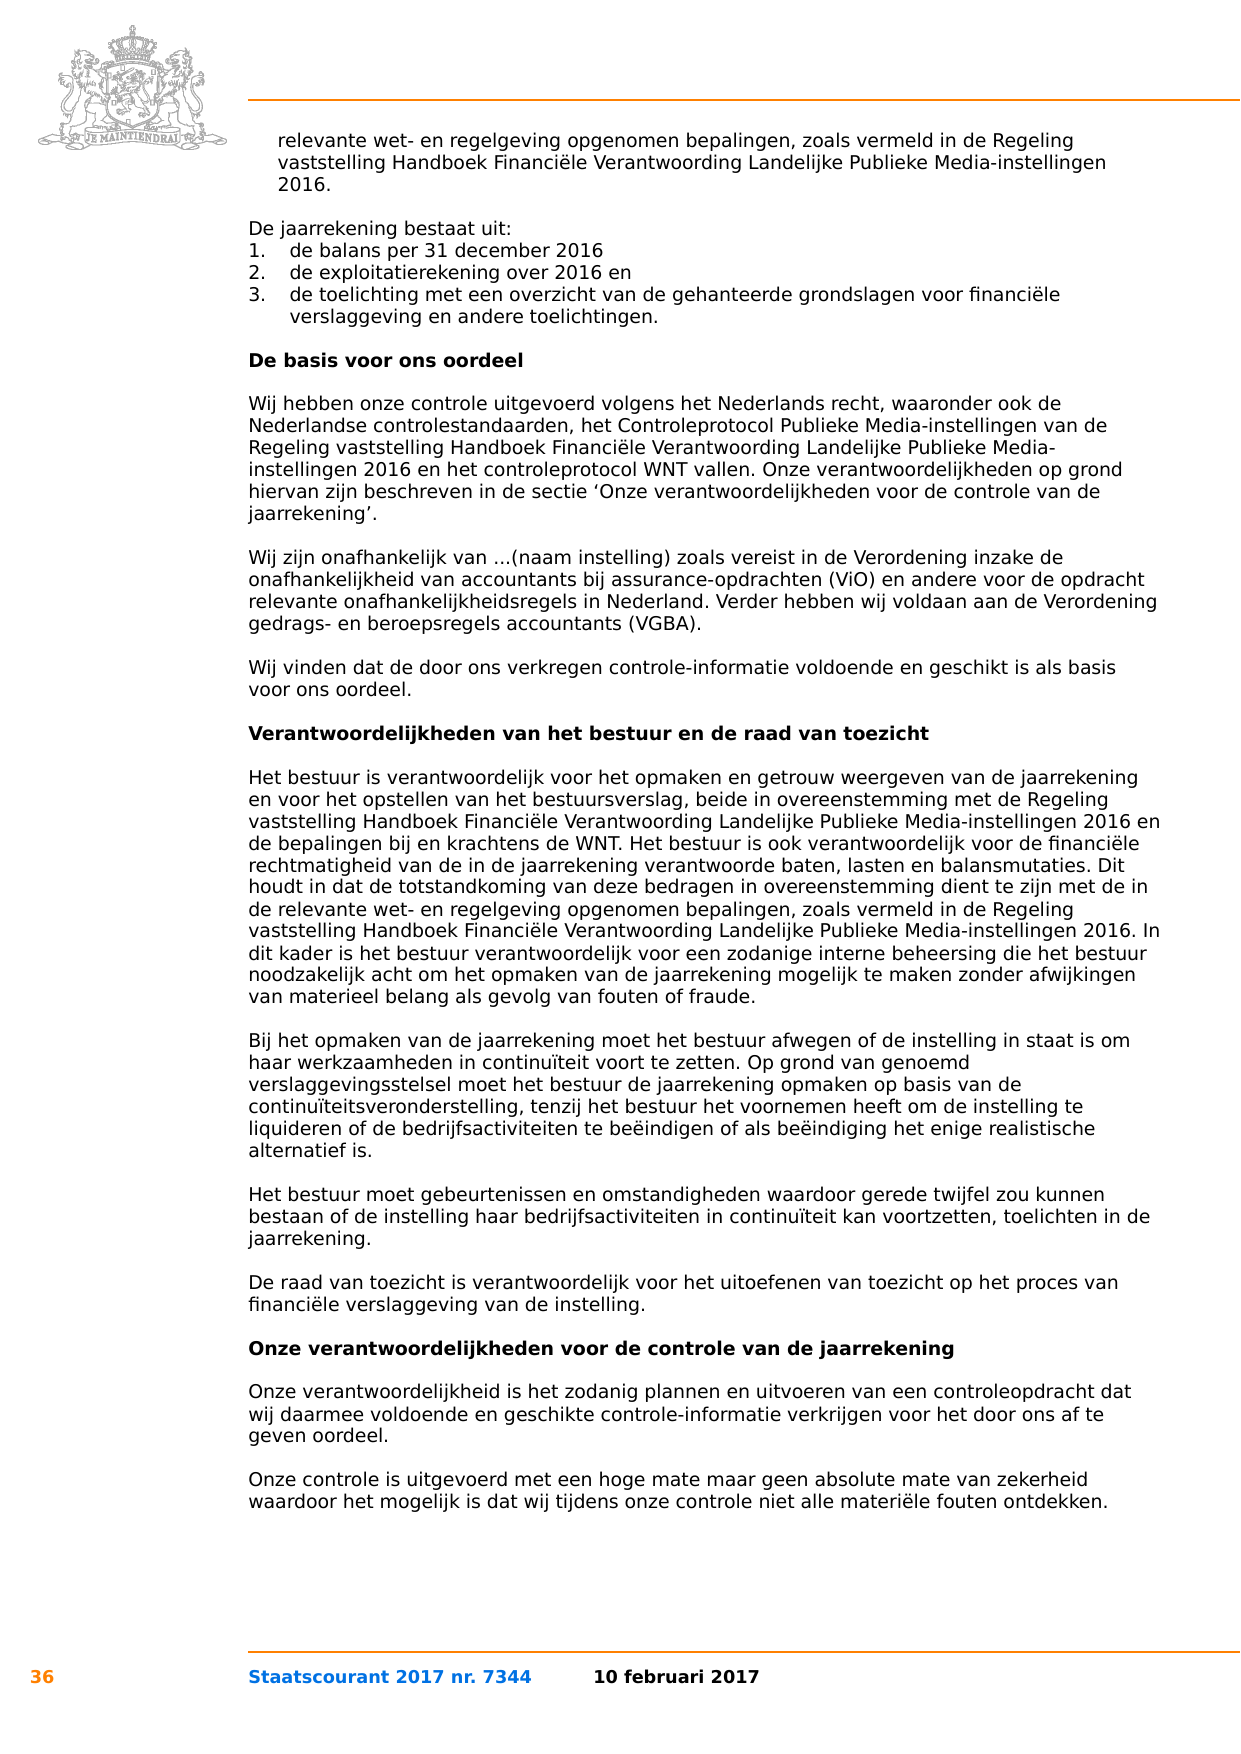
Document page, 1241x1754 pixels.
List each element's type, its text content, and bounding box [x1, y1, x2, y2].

subtitle De basis voor ons oordeel [248, 349, 1163, 371]
text 1. de balans per 31 december 2016 [248, 240, 1163, 262]
text relevante wet- en regelgeving opgenomen bepalingen, zoals vermeld in de Regeling vaststelling Handboek Financiële Verantwoording Landelijke Publieke Media-instellingen 2016. [248, 130, 1163, 196]
text 3. de toelichting met een overzicht van de gehanteerde grondslagen voor financiële verslaggeving en andere toelichtingen. [248, 284, 1163, 328]
subtitle Onze verantwoordelijkheden voor de controle van de jaarrekening [248, 1338, 1163, 1359]
text Het bestuur moet gebeurtenissen en omstandigheden waardoor gerede twijfel zou kunnen bestaan of de instelling haar bedrijfsactiviteiten in continuïteit kan voortzetten, toelichten in de jaarrekening. [248, 1184, 1163, 1250]
text Onze verantwoordelijkheid is het zodanig plannen en uitvoeren van een controleopdracht dat wij daarmee voldoende en geschikte controle-informatie verkrijgen voor het door ons af te geven oordeel. [248, 1381, 1163, 1447]
text Bij het opmaken van de jaarrekening moet het bestuur afwegen of de instelling in staat is om haar werkzaamheden in continuïteit voort te zetten. Op grond van genoemd verslaggevingsstelsel moet het bestuur de jaarrekening opmaken op basis van de continuïteitsveronderstelling, tenzij het bestuur het voornemen heeft om de instelling te liquideren of de bedrijfsactiviteiten te beëindigen of als beëindiging het enige realistische alternatief is. [248, 1030, 1163, 1162]
text Wij vinden dat de door ons verkregen controle-informatie voldoende en geschikt is als basis voor ons oordeel. [248, 657, 1163, 701]
text Wij hebben onze controle uitgevoerd volgens het Nederlands recht, waaronder ook de Nederlandse controlestandaarden, het Controleprotocol Publieke Media-instellingen van de Regeling vaststelling Handboek Financiële Verantwoording Landelijke Publieke Media-instellingen 2016 en het controleprotocol WNT vallen. Onze verantwoordelijkheden op grond hiervan zijn beschreven in de sectie ‘Onze verantwoordelijkheden voor de controle van de jaarrekening’. [248, 393, 1163, 525]
text De jaarrekening bestaat uit: [248, 218, 1163, 240]
text 2. de exploitatierekening over 2016 en [248, 262, 1163, 284]
text Het bestuur is verantwoordelijk voor het opmaken en getrouw weergeven van de jaarrekening en voor het opstellen van het bestuursverslag, beide in overeenstemming met de Regeling vaststelling Handboek Financiële Verantwoording Landelijke Publieke Media-instellingen 2016 en de bepalingen bij en krachtens de WNT. Het bestuur is ook verantwoordelijk voor de financiële rechtmatigheid van de in de jaarrekening verantwoorde baten, lasten en balansmutaties. Dit houdt in dat de totstandkoming van deze bedragen in overeenstemming dient te zijn met de in de relevante wet- en regelgeving opgenomen bepalingen, zoals vermeld in de Regeling vaststelling Handboek Financiële Verantwoording Landelijke Publieke Media-instellingen 2016. In dit kader is het bestuur verantwoordelijk voor een zodanige interne beheersing die het bestuur noodzakelijk acht om het opmaken van de jaarrekening mogelijk te maken zonder afwijkingen van materieel belang als gevolg van fouten of fraude. [248, 767, 1163, 1008]
picture [38, 25, 227, 150]
text De raad van toezicht is verantwoordelijk voor het uitoefenen van toezicht op het proces van financiële verslaggeving van de instelling. [248, 1272, 1163, 1316]
text Wij zijn onafhankelijk van ...(naam instelling) zoals vereist in de Verordening inzake de onafhankelijkheid van accountants bij assurance-opdrachten (ViO) en andere voor de opdracht relevante onafhankelijkheidsregels in Nederland. Verder hebben wij voldaan aan de Verordening gedrags- en beroepsregels accountants (VGBA). [248, 547, 1163, 635]
subtitle Verantwoordelijkheden van het bestuur en de raad van toezicht [248, 723, 1163, 745]
text Onze controle is uitgevoerd met een hoge mate maar geen absolute mate van zekerheid waardoor het mogelijk is dat wij tijdens onze controle niet alle materiële fouten ontdekken. [248, 1469, 1163, 1513]
